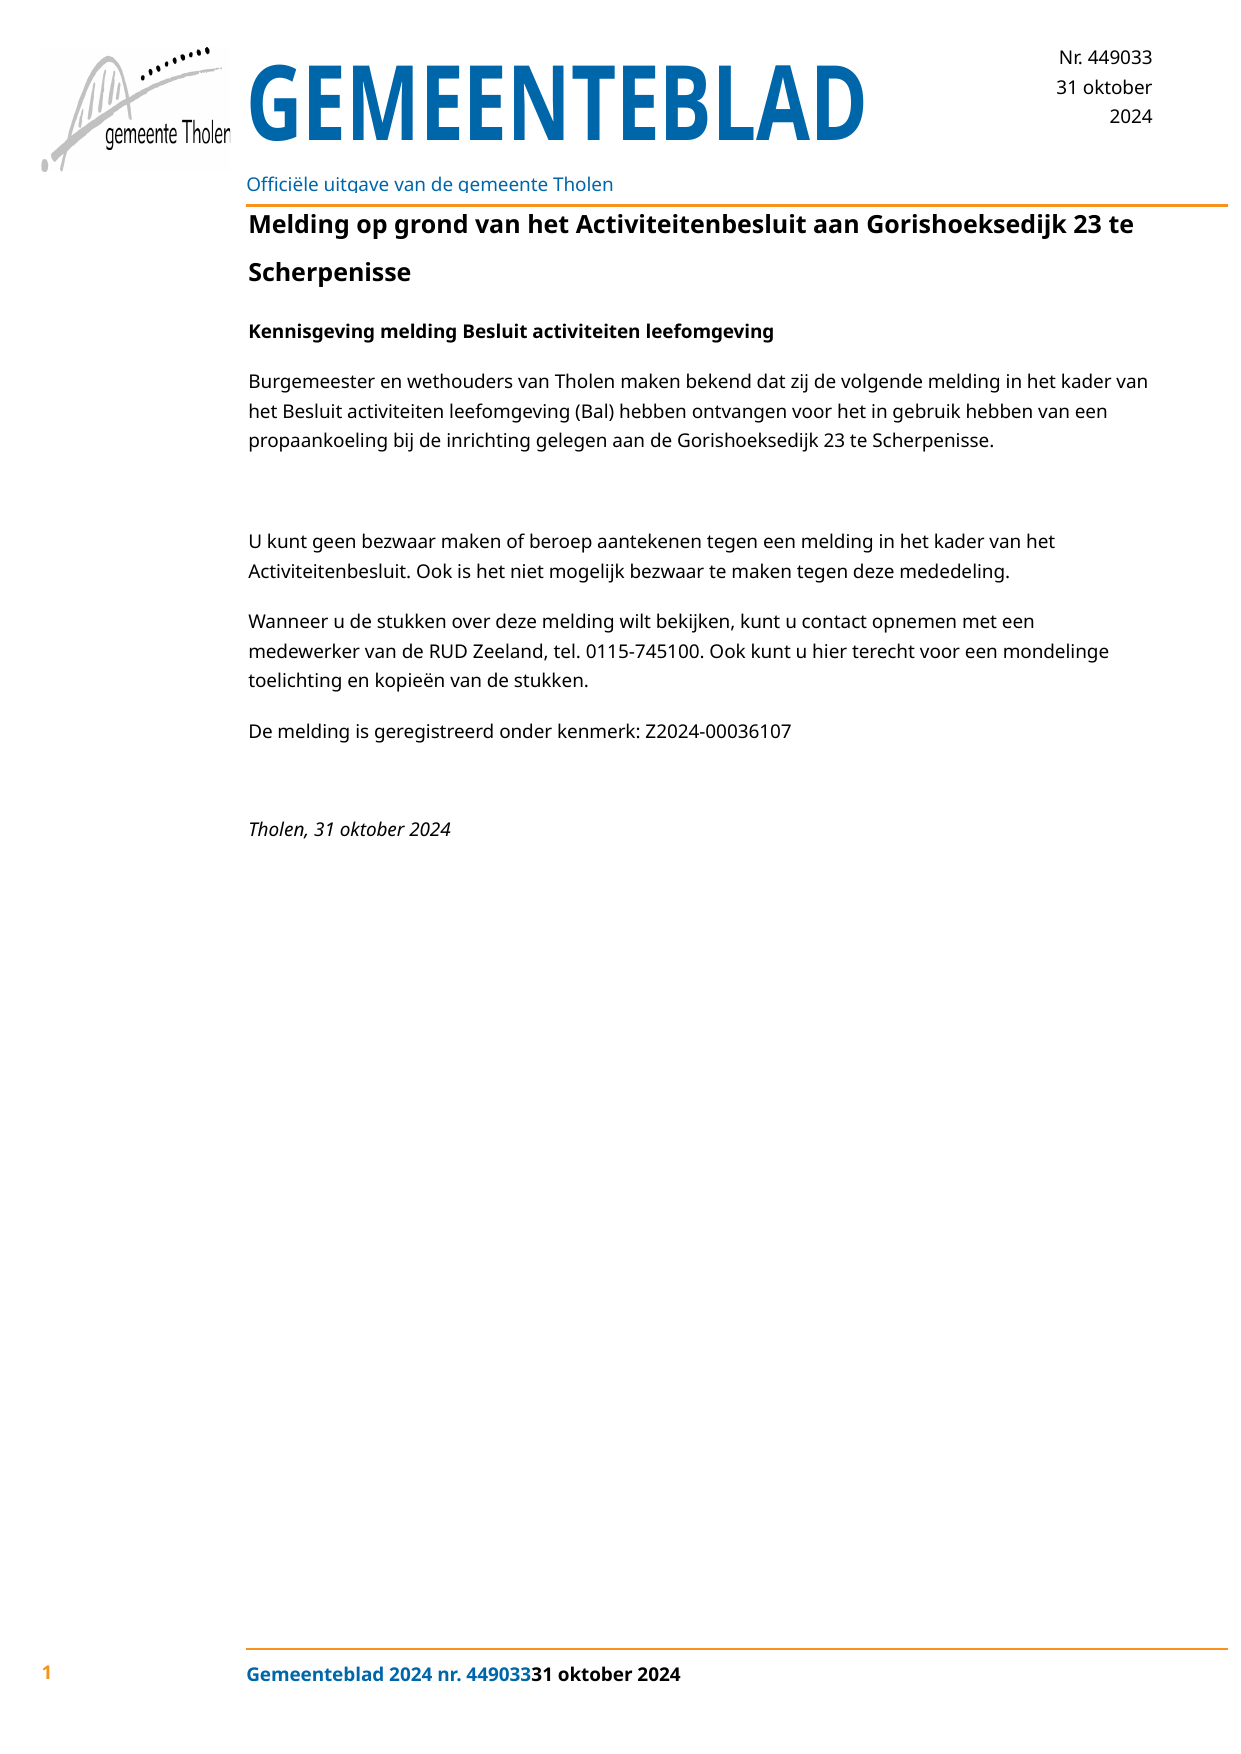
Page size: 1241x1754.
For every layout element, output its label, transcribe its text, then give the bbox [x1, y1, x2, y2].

text Tholen, 31 oktober 2024 [248, 816, 1152, 842]
text Wanneer u de stukken over deze melding wilt bekijken, kunt u contact opnemen met een medewerker van de RUD Zeeland, tel. 0115-745100. Ook kunt u hier terecht voor een mondelinge toelichting en kopieën van de stukken. [248, 608, 1152, 693]
text U kunt geen bezwaar maken of beroep aantekenen tegen een melding in het kader van het Activiteitenbesluit. Ook is het niet mogelijk bezwaar te maken tegen deze mededeling. [248, 528, 1152, 584]
text Melding op grond van het Activiteitenbesluit aan Gorishoeksedijk 23 te Scherpenisse [248, 207, 1152, 288]
text Burgemeester en wethouders van Tholen maken bekend dat zij de volgende melding in het kader van het Besluit activiteiten leefomgeving (Bal) hebben ontvangen voor het in gebruik hebben van een propaankoeling bij de inrichting gelegen aan de Gorishoeksedijk 23 te Scherpenisse. [248, 368, 1152, 453]
text Kennisgeving melding Besluit activiteiten leefomgeving [248, 318, 1152, 344]
text De melding is geregistreerd onder kenmerk: Z2024-00036107 [248, 718, 1152, 744]
picture [41, 47, 231, 172]
